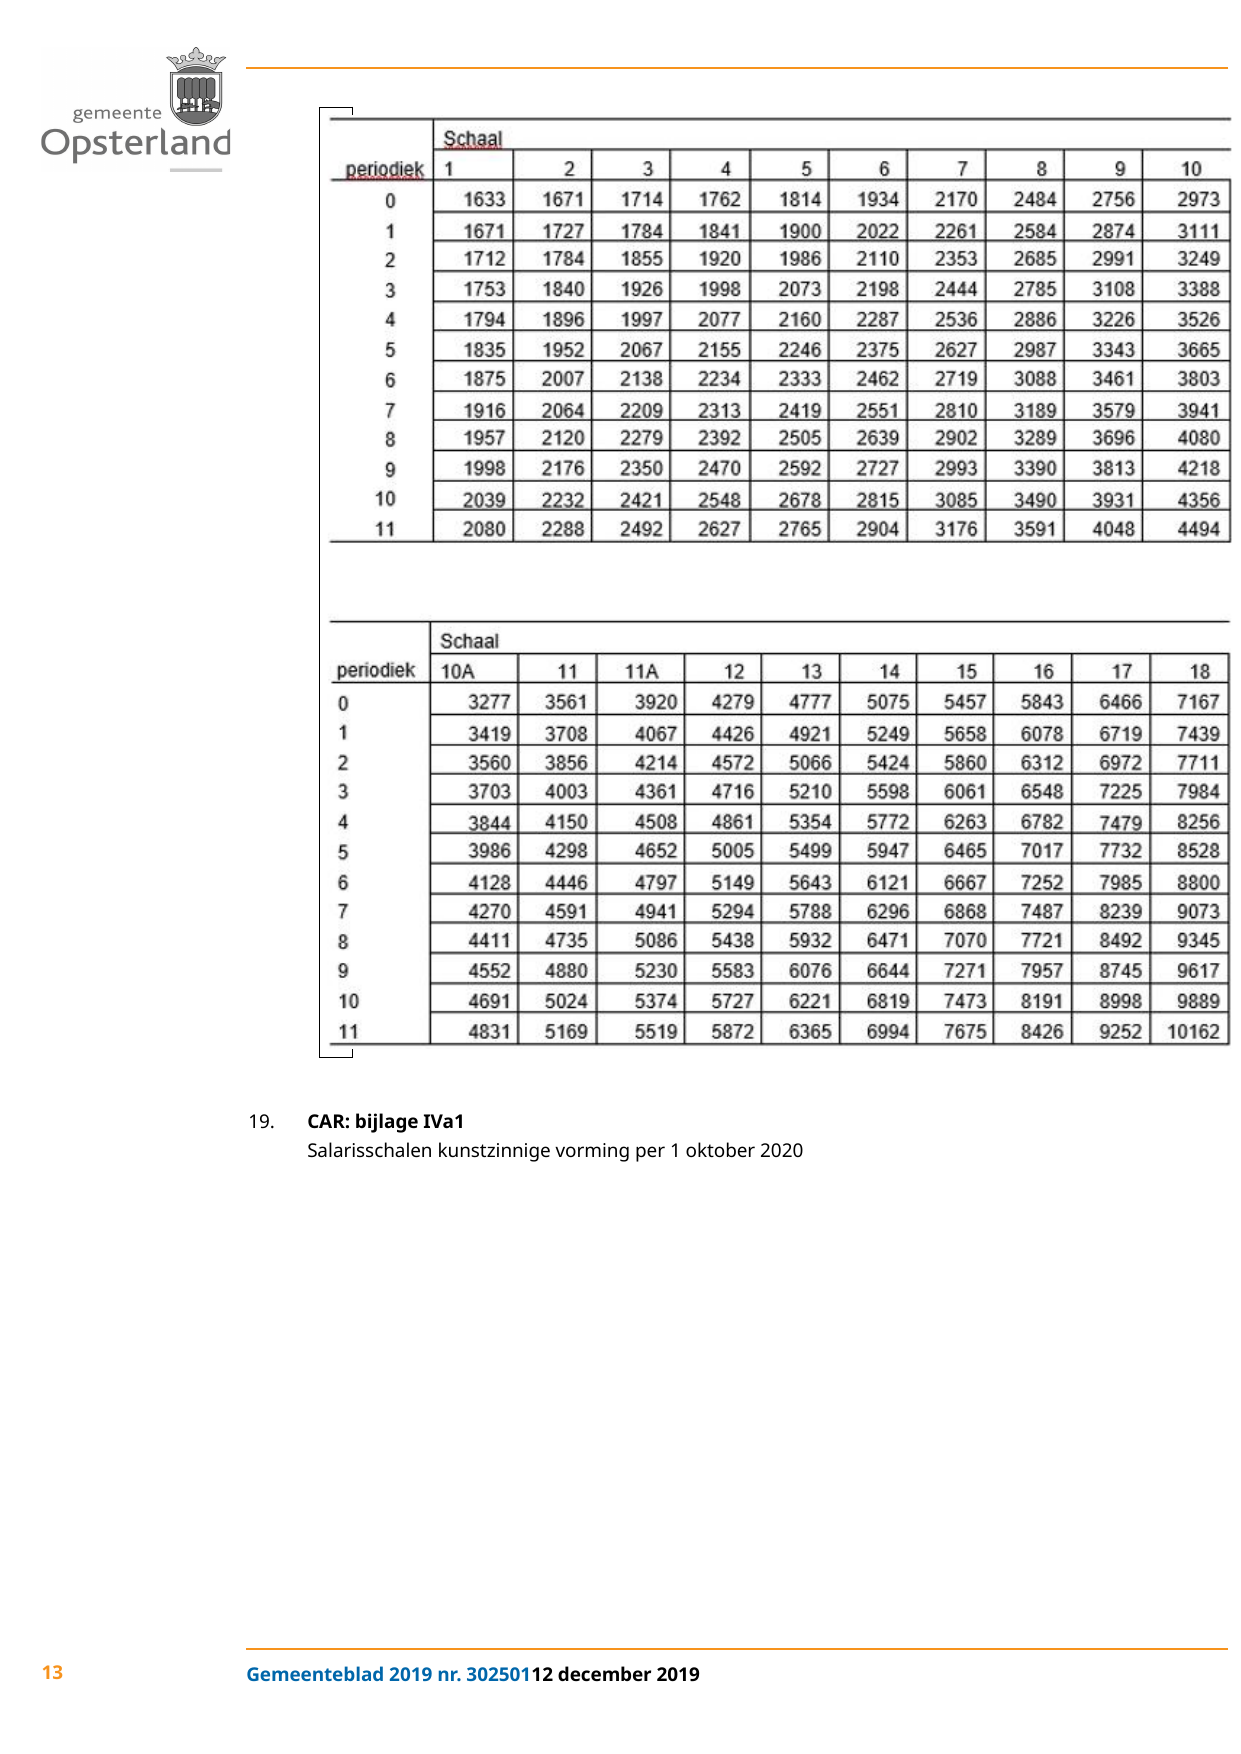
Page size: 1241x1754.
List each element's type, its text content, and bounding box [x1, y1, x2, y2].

picture [327, 115, 1232, 1049]
list Salarisschalen kunstzinnige vorming per 1 oktober 2020 [248, 1138, 1152, 1163]
list CAR: bijlage IVa1 [248, 1108, 1152, 1134]
picture [41, 47, 231, 172]
